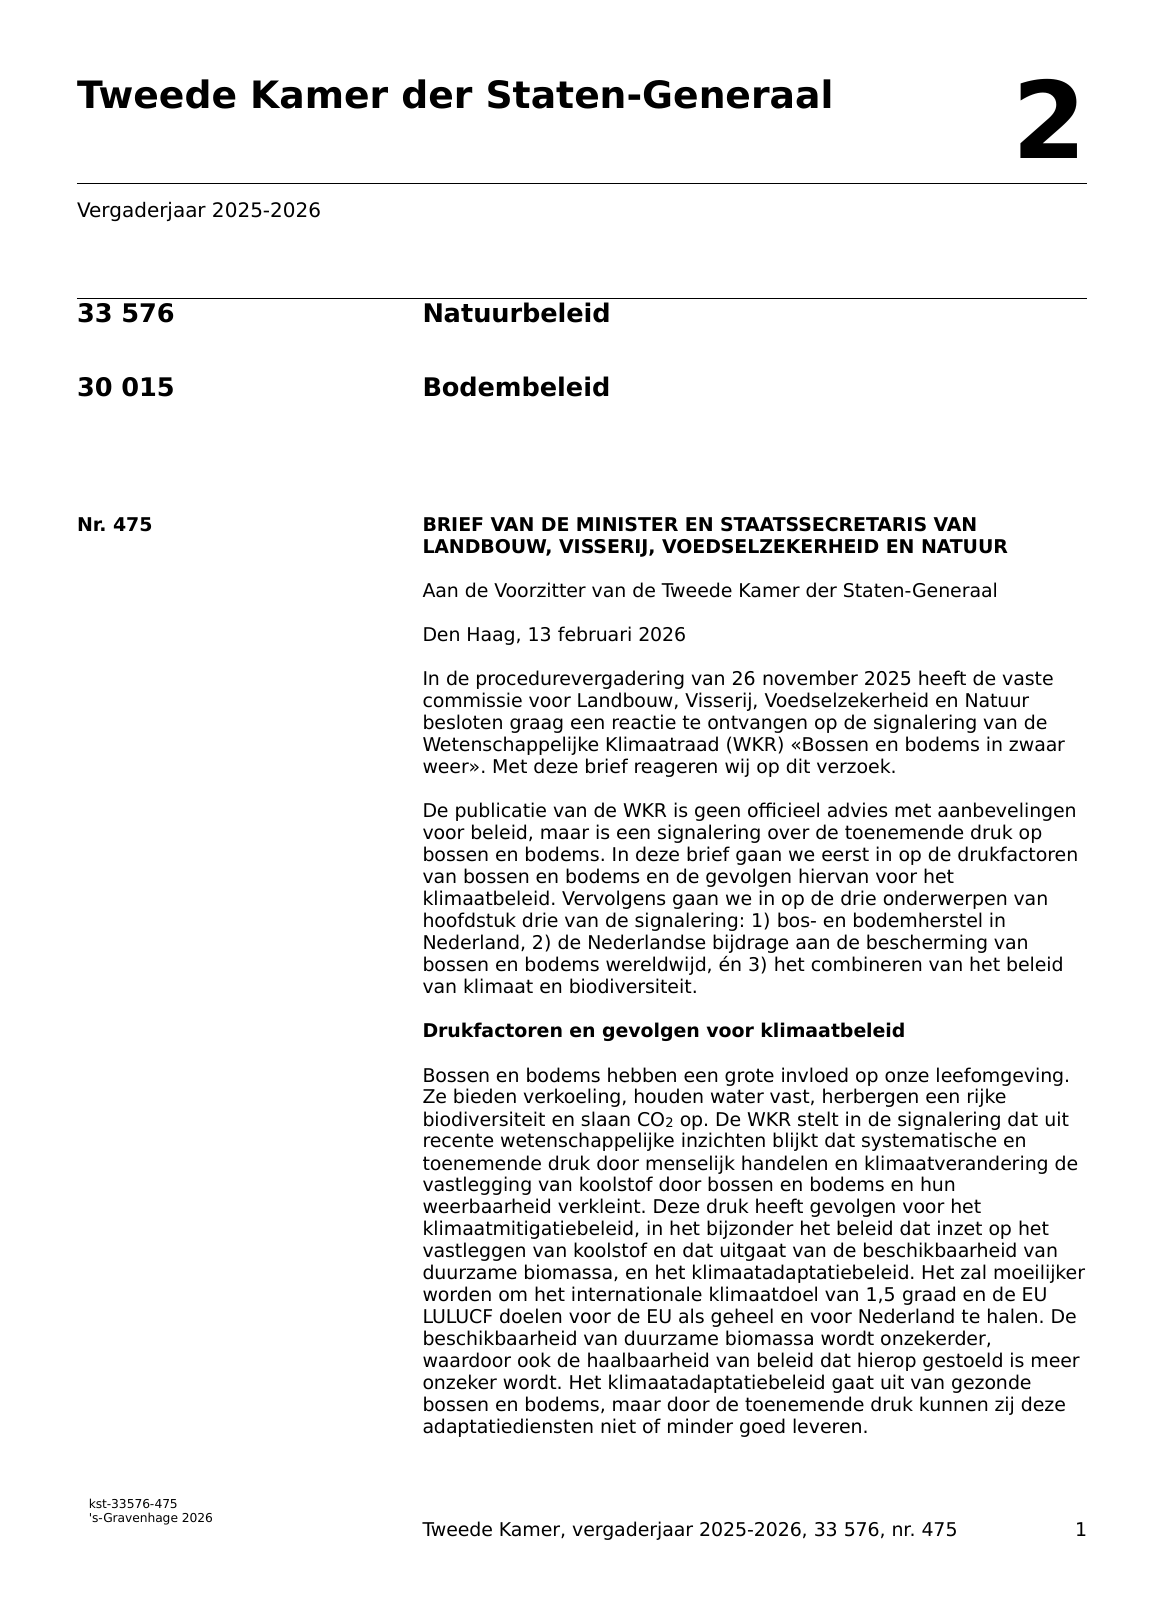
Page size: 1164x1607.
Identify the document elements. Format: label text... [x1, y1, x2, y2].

text Bossen en bodems hebben een grote invloed op onze leefomgeving. Ze bieden verkoeling, houden water vast, herbergen een rijke biodiversiteit en slaan CO2 op. De WKR stelt in de signalering dat uit recente wetenschappelijke inzichten blijkt dat systematische en toenemende druk door menselijk handelen en klimaatverandering de vastlegging van koolstof door bossen en bodems en hun weerbaarheid verkleint. Deze druk heeft gevolgen voor het klimaatmitigatiebeleid, in het bijzonder het beleid dat inzet op het vastleggen van koolstof en dat uitgaat van de beschikbaarheid van duurzame biomassa, en het klimaatadaptatiebeleid. Het zal moeilijker worden om het internationale klimaatdoel van 1,5 graad en de EU LULUCF doelen voor de EU als geheel en voor Nederland te halen. De beschikbaarheid van duurzame biomassa wordt onzekerder, waardoor ook de haalbaarheid van beleid dat hierop gestoeld is meer onzeker wordt. Het klimaatadaptatiebeleid gaat uit van gezonde bossen en bodems, maar door de toenemende druk kunnen zij deze adaptatiediensten niet of minder goed leveren. [422, 1064, 1087, 1438]
text De publicatie van de WKR is geen officieel advies met aanbevelingen voor beleid, maar is een signalering over de toenemende druk op bossen en bodems. In deze brief gaan we eerst in op de drukfactoren van bossen en bodems en de gevolgen hiervan voor het klimaatbeleid. Vervolgens gaan we in op de drie onderwerpen van hoofdstuk drie van de signalering: 1) bos- en bodemherstel in Nederland, 2) de Nederlandse bijdrage aan de bescherming van bossen en bodems wereldwijd, én 3) het combineren van het beleid van klimaat en biodiversiteit. [422, 800, 1087, 998]
table_header Tweede Kamer der Staten-Generaal [77, 59, 886, 183]
subtitle Nr. 475 BRIEF VAN DE MINISTER EN STAATSSECRETARIS VAN LANDBOUW, VISSERIJ, VOEDSELZEKERHEID EN NATUUR [77, 514, 1087, 558]
text kst-33576-475 [88, 1497, 323, 1511]
text In de procedurevergadering van 26 november 2025 heeft de vaste commissie voor Landbouw, Visserij, Voedselzekerheid en Natuur besloten graag een reactie te ontvangen op de signalering van de Wetenschappelijke Klimaatraad (WKR) «Bossen en bodems in zwaar weer». Met deze brief reageren wij op dit verzoek. [422, 668, 1087, 778]
text 's-Gravenhage 2026 [88, 1511, 323, 1525]
table_header 2 [886, 59, 1087, 183]
table_cell Vergaderjaar 2025-2026 [77, 184, 1087, 298]
text Den Haag, 13 februari 2026 [422, 624, 1087, 646]
text Aan de Voorzitter van de Tweede Kamer der Staten-Generaal [422, 580, 1087, 602]
subtitle 30 015 Bodembeleid [77, 373, 1087, 403]
subtitle 33 576 Natuurbeleid [77, 299, 1087, 329]
subtitle Drukfactoren en gevolgen voor klimaatbeleid [422, 1020, 1087, 1042]
